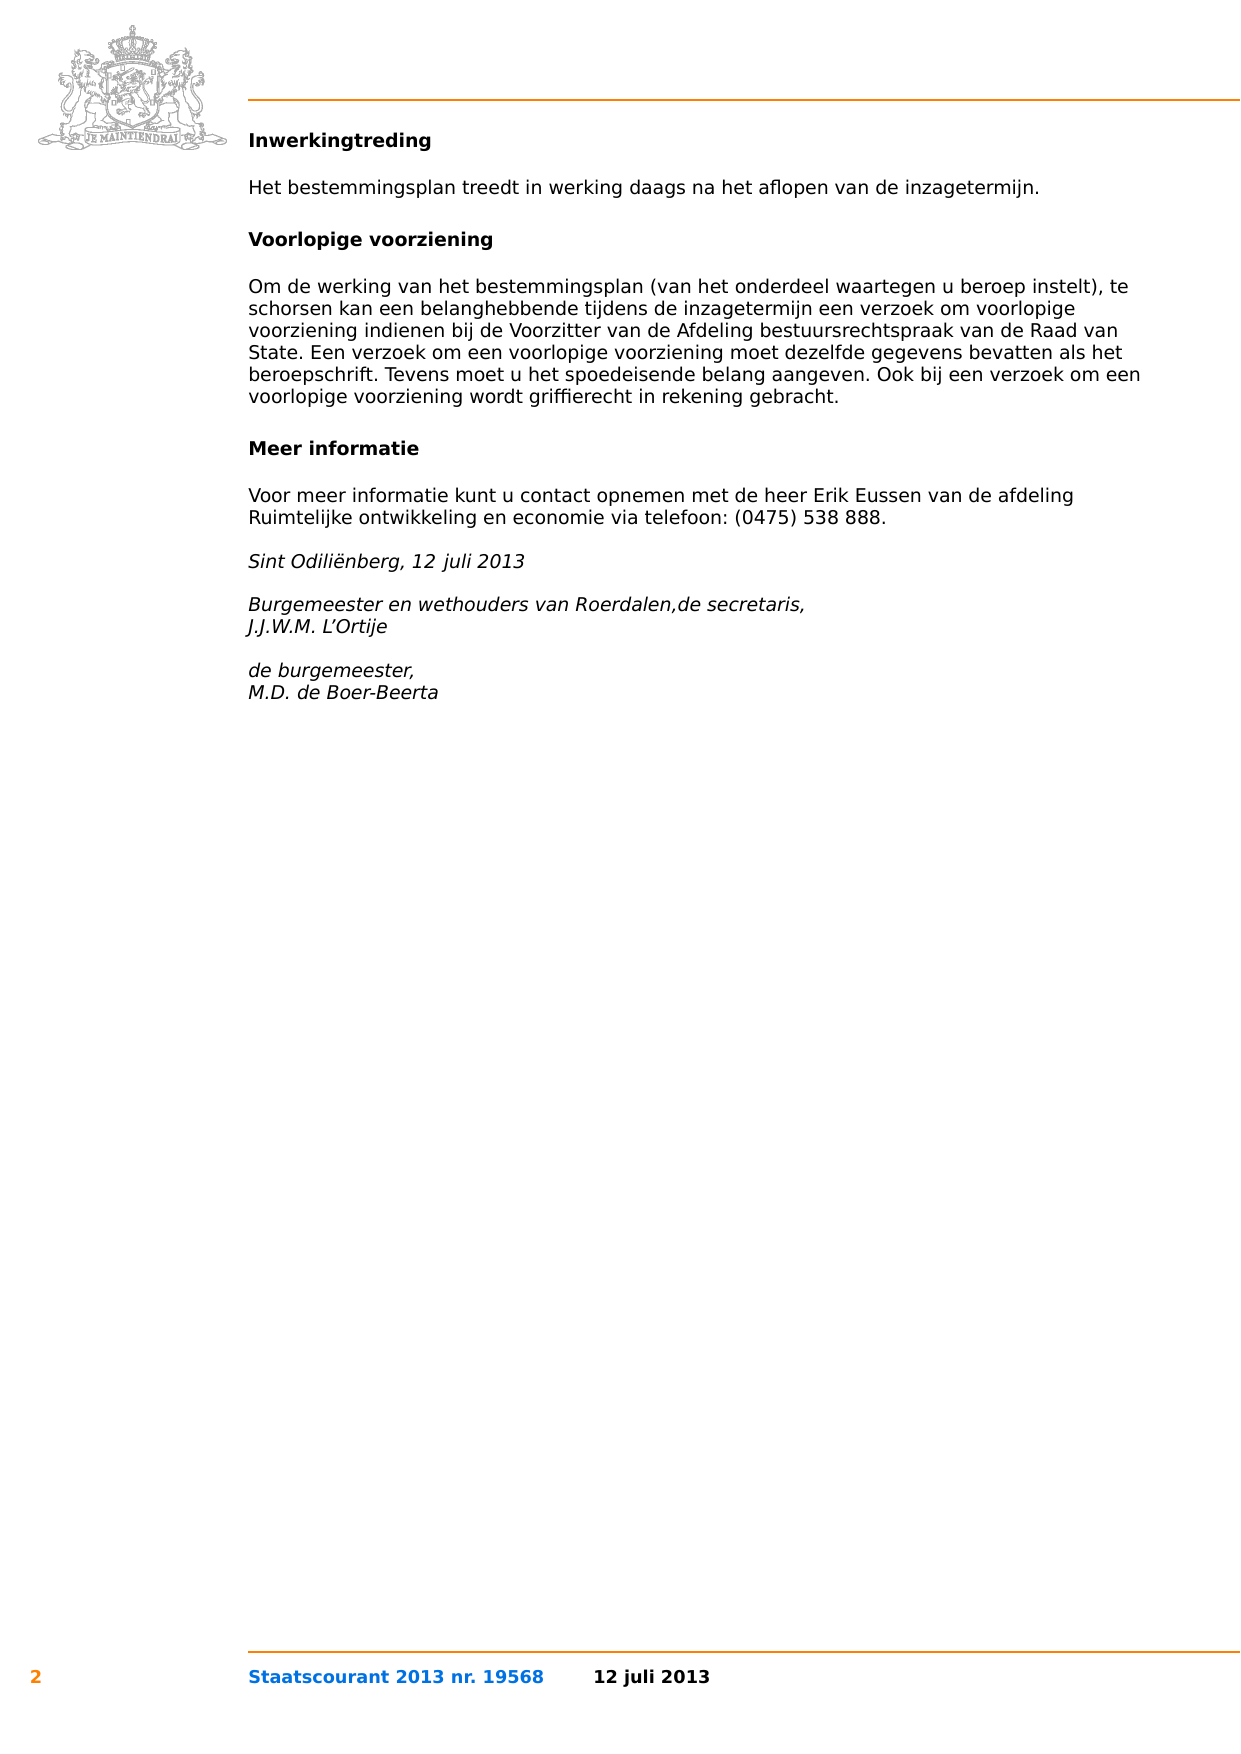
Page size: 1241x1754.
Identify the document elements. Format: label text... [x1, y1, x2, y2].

text de burgemeester, M.D. de Boer-Beerta [248, 660, 1163, 704]
subtitle Meer informatie [248, 438, 1163, 460]
subtitle Voorlopige voorziening [248, 229, 1163, 251]
picture [38, 25, 227, 150]
subtitle Inwerkingtreding [248, 130, 1163, 152]
text Het bestemmingsplan treedt in werking daags na het aflopen van de inzagetermijn. [248, 177, 1163, 199]
text Voor meer informatie kunt u contact opnemen met de heer Erik Eussen van de afdeling Ruimtelijke ontwikkeling en economie via telefoon: (0475) 538 888. [248, 485, 1163, 529]
text Burgemeester en wethouders van Roerdalen,de secretaris, J.J.W.M. L’Ortije [248, 594, 1163, 638]
text Sint Odiliënberg, 12 juli 2013 [248, 551, 1163, 572]
text Om de werking van het bestemmingsplan (van het onderdeel waartegen u beroep instelt), te schorsen kan een belanghebbende tijdens de inzagetermijn een verzoek om voorlopige voorziening indienen bij de Voorzitter van de Afdeling bestuursrechtspraak van de Raad van State. Een verzoek om een voorlopige voorziening moet dezelfde gegevens bevatten als het beroepschrift. Tevens moet u het spoedeisende belang aangeven. Ook bij een verzoek om een voorlopige voorziening wordt griffierecht in rekening gebracht. [248, 276, 1163, 408]
